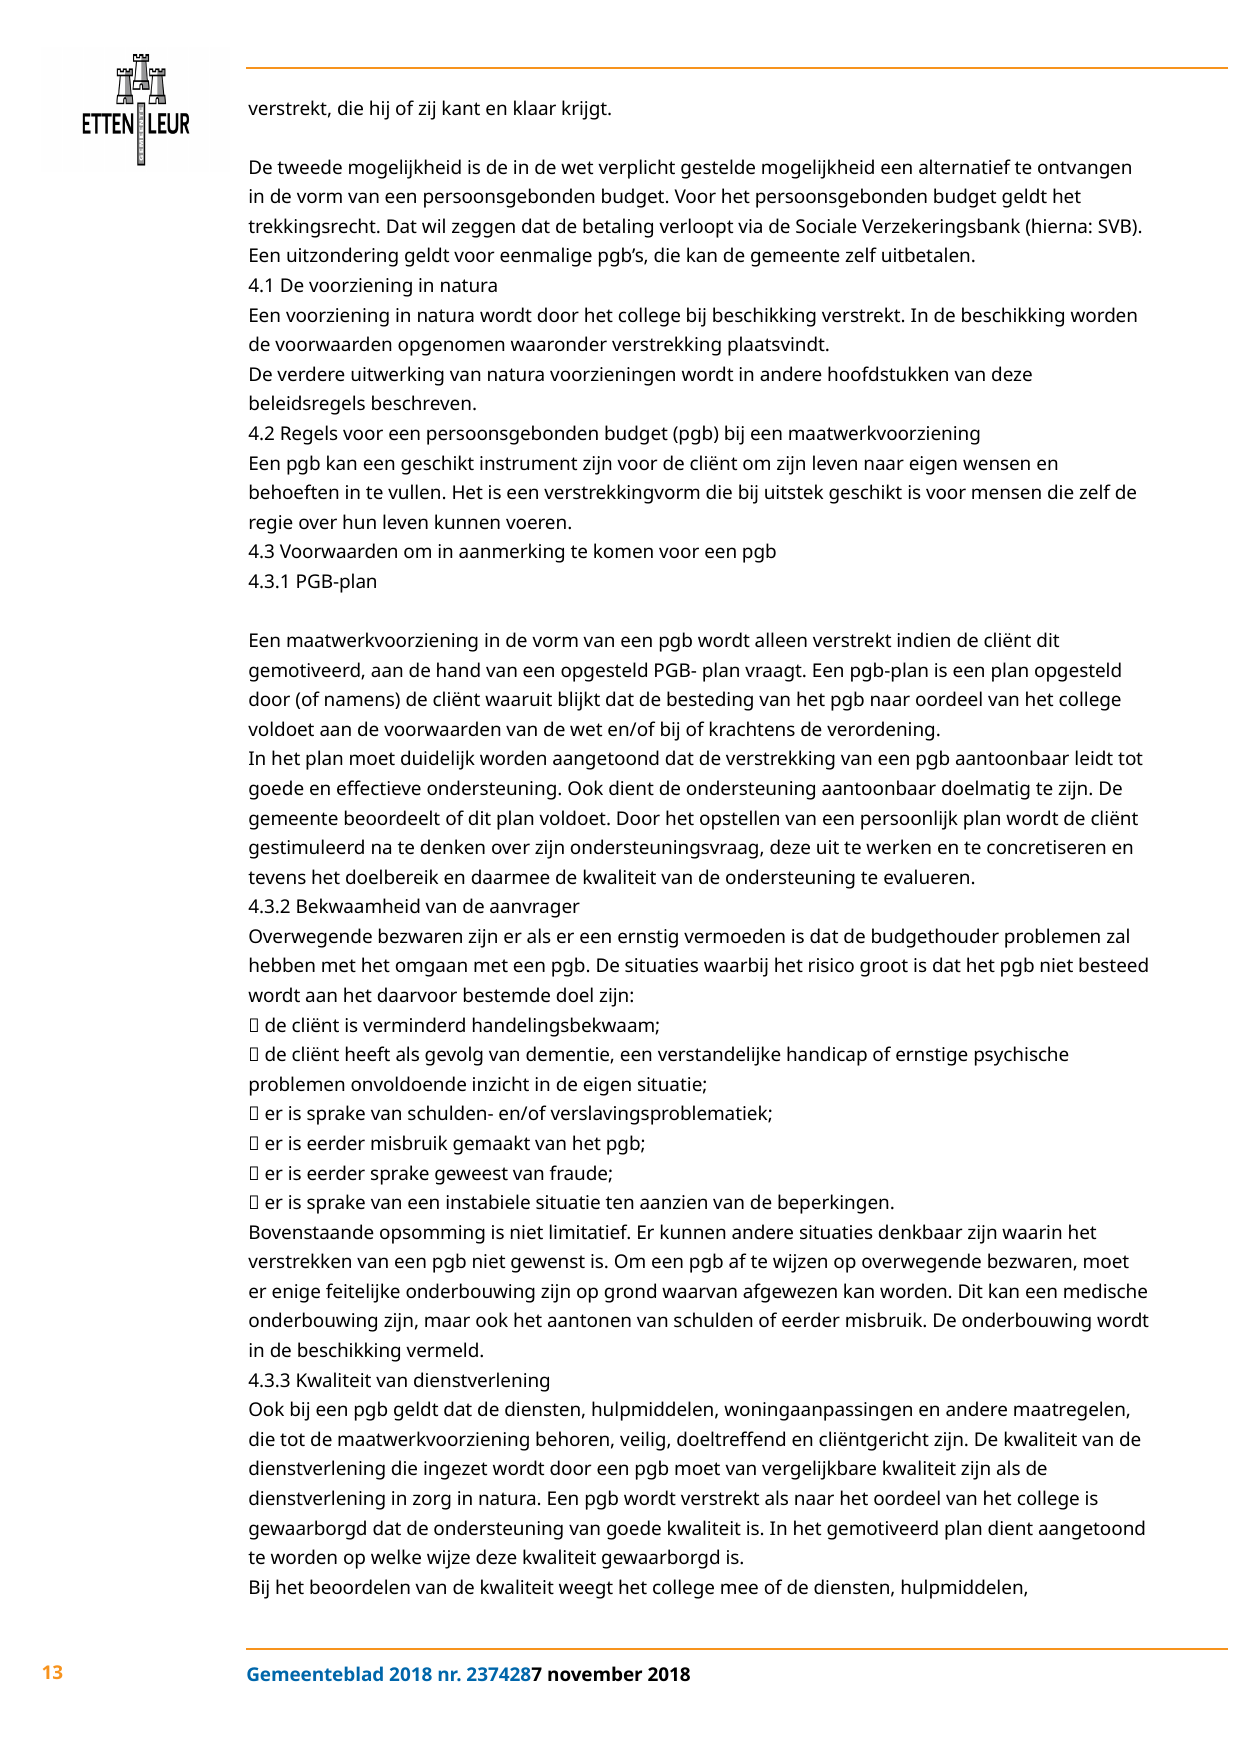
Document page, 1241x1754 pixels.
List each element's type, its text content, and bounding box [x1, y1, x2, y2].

picture [41, 47, 231, 172]
text 4.2 Regels voor een persoonsgebonden budget (pgb) bij een maatwerkvoorziening [248, 420, 1152, 446]
text Een maatwerkvoorziening in de vorm van een pgb wordt alleen verstrekt indien de cliënt dit gemotiveerd, aan de hand van een opgesteld PGB- plan vraagt. Een pgb-plan is een plan opgesteld door (of namens) de cliënt waaruit blijkt dat de besteding van het pgb naar oordeel van het college voldoet aan de voorwaarden van de wet en/of bij of krachtens de verordening. [248, 627, 1152, 742]
text  de cliënt heeft als gevolg van dementie, een verstandelijke handicap of ernstige psychische problemen onvoldoende inzicht in de eigen situatie; [248, 1041, 1152, 1097]
text In het plan moet duidelijk worden aangetoond dat de verstrekking van een pgb aantoonbaar leidt tot goede en effectieve ondersteuning. Ook dient de ondersteuning aantoonbaar doelmatig te zijn. De gemeente beoordeelt of dit plan voldoet. Door het opstellen van een persoonlijk plan wordt de cliënt gestimuleerd na te denken over zijn ondersteuningsvraag, deze uit te werken en te concretiseren en tevens het doelbereik en daarmee de kwaliteit van de ondersteuning te evalueren. [248, 746, 1152, 890]
text De tweede mogelijkheid is de in de wet verplicht gestelde mogelijkheid een alternatief te ontvangen in de vorm van een persoonsgebonden budget. Voor het persoonsgebonden budget geldt het trekkingsrecht. Dat wil zeggen dat de betaling verloopt via de Sociale Verzekeringsbank (hierna: SVB). Een uitzondering geldt voor eenmalige pgb’s, die kan de gemeente zelf uitbetalen. [248, 154, 1152, 268]
text  er is sprake van schulden- en/of verslavingsproblematiek; [248, 1101, 1152, 1126]
text verstrekt, die hij of zij kant en klaar krijgt. [248, 95, 1152, 121]
text  de cliënt is verminderd handelingsbekwaam; [248, 1012, 1152, 1038]
text De verdere uitwerking van natura voorzieningen wordt in andere hoofdstukken van deze beleidsregels beschreven. [248, 361, 1152, 416]
text 4.3.1 PGB-plan [248, 568, 1152, 594]
text 4.3.3 Kwaliteit van dienstverlening [248, 1367, 1152, 1393]
text 4.3 Voorwaarden om in aanmerking te komen voor een pgb [248, 538, 1152, 564]
text 4.3.2 Bekwaamheid van de aanvrager [248, 893, 1152, 919]
text  er is sprake van een instabiele situatie ten aanzien van de beperkingen. [248, 1189, 1152, 1215]
text 4.1 De voorziening in natura [248, 272, 1152, 298]
text Bovenstaande opsomming is niet limitatief. Er kunnen andere situaties denkbaar zijn waarin het verstrekken van een pgb niet gewenst is. Om een pgb af te wijzen op overwegende bezwaren, moet er enige feitelijke onderbouwing zijn op grond waarvan afgewezen kan worden. Dit kan een medische onderbouwing zijn, maar ook het aantonen van schulden of eerder misbruik. De onderbouwing wordt in de beschikking vermeld. [248, 1219, 1152, 1363]
text  er is eerder sprake geweest van fraude; [248, 1160, 1152, 1186]
text Een pgb kan een geschikt instrument zijn voor de cliënt om zijn leven naar eigen wensen en behoeften in te vullen. Het is een verstrekkingvorm die bij uitstek geschikt is voor mensen die zelf de regie over hun leven kunnen voeren. [248, 450, 1152, 535]
text Bij het beoordelen van de kwaliteit weegt het college mee of de diensten, hulpmiddelen, [248, 1574, 1152, 1600]
text Overwegende bezwaren zijn er als er een ernstig vermoeden is dat de budgethouder problemen zal hebben met het omgaan met een pgb. De situaties waarbij het risico groot is dat het pgb niet besteed wordt aan het daarvoor bestemde doel zijn: [248, 923, 1152, 1008]
text Ook bij een pgb geldt dat de diensten, hulpmiddelen, woningaanpassingen en andere maatregelen, die tot de maatwerkvoorziening behoren, veilig, doeltreffend en cliëntgericht zijn. De kwaliteit van de dienstverlening die ingezet wordt door een pgb moet van vergelijkbare kwaliteit zijn als de dienstverlening in zorg in natura. Een pgb wordt verstrekt als naar het oordeel van het college is gewaarborgd dat de ondersteuning van goede kwaliteit is. In het gemotiveerd plan dient aangetoond te worden op welke wijze deze kwaliteit gewaarborgd is. [248, 1396, 1152, 1570]
text  er is eerder misbruik gemaakt van het pgb; [248, 1130, 1152, 1156]
text Een voorziening in natura wordt door het college bij beschikking verstrekt. In de beschikking worden de voorwaarden opgenomen waaronder verstrekking plaatsvindt. [248, 302, 1152, 357]
